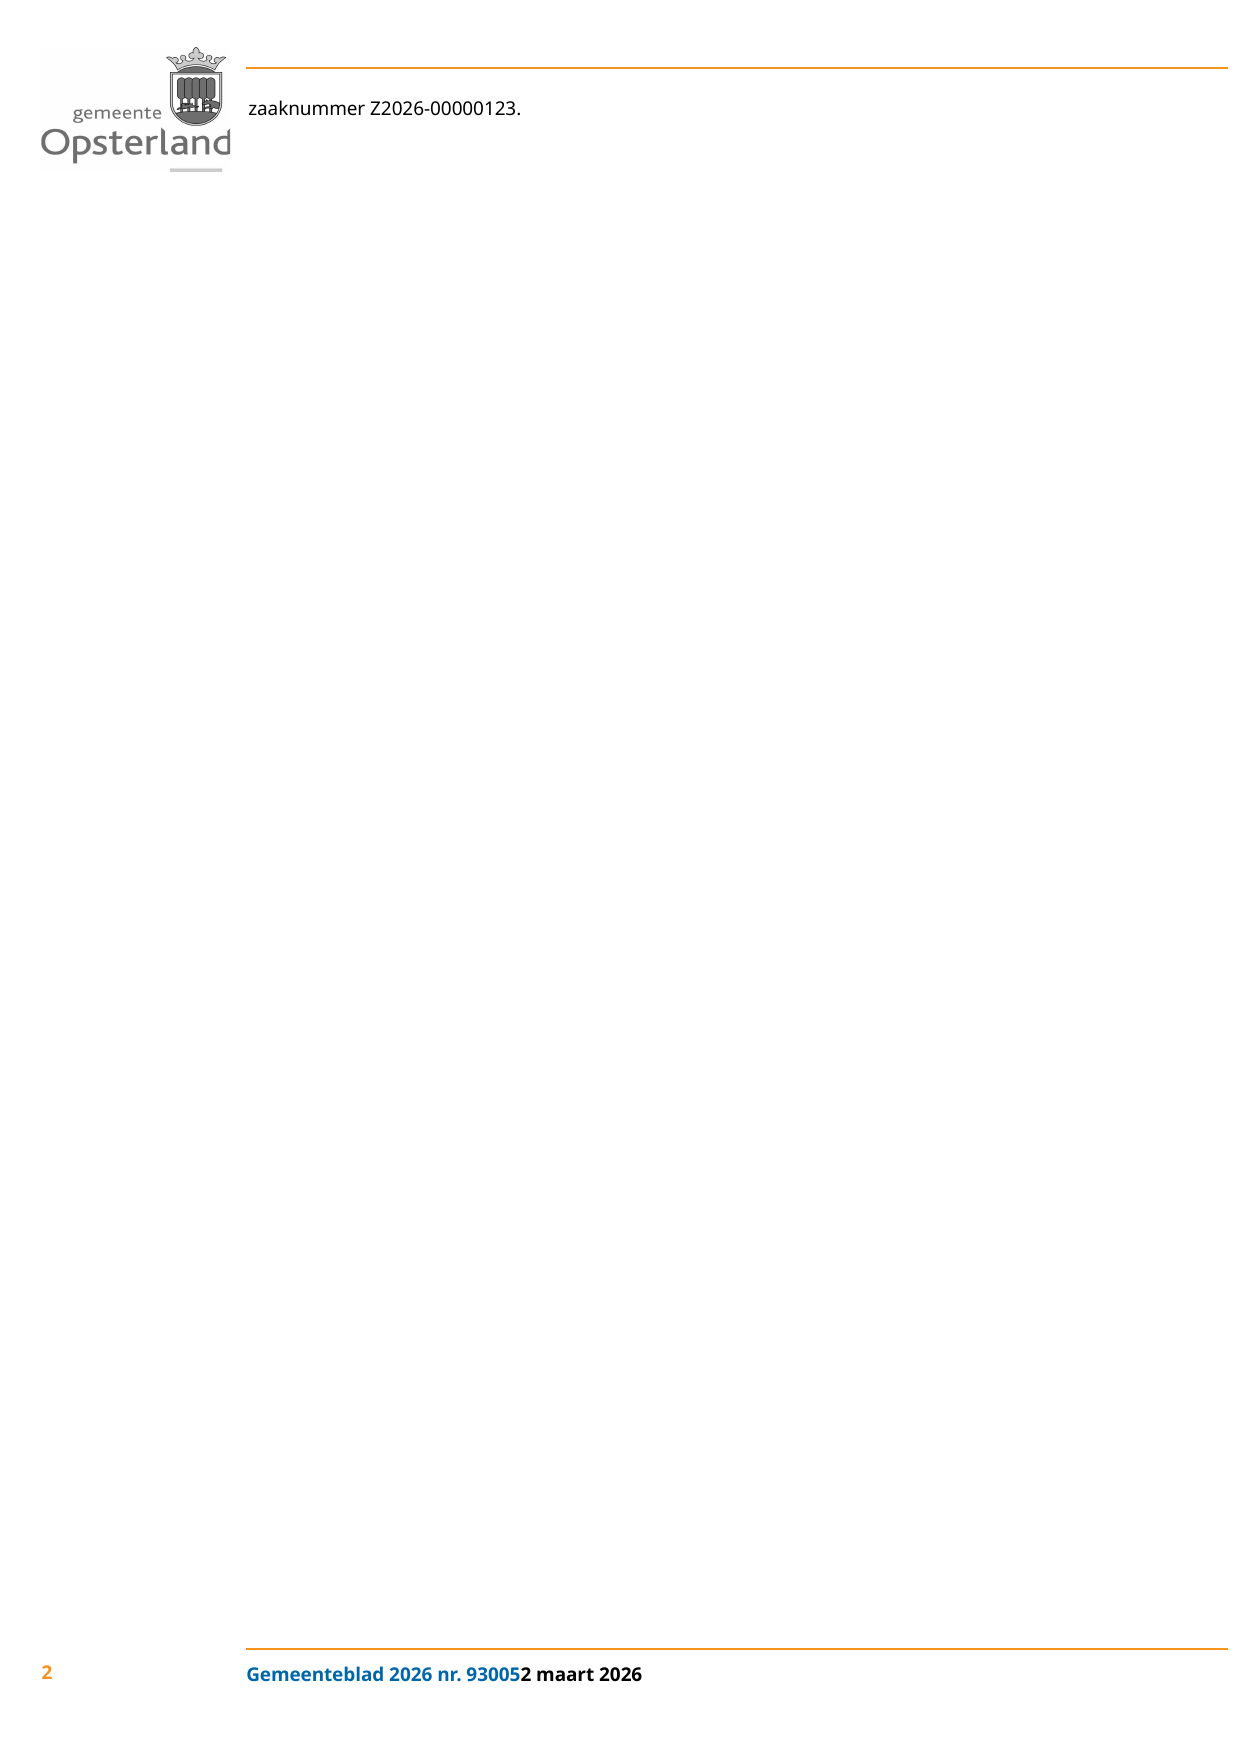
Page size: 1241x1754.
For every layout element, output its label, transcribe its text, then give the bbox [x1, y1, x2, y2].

picture [41, 47, 231, 172]
text zaaknummer Z2026-00000123. [248, 95, 1152, 121]
